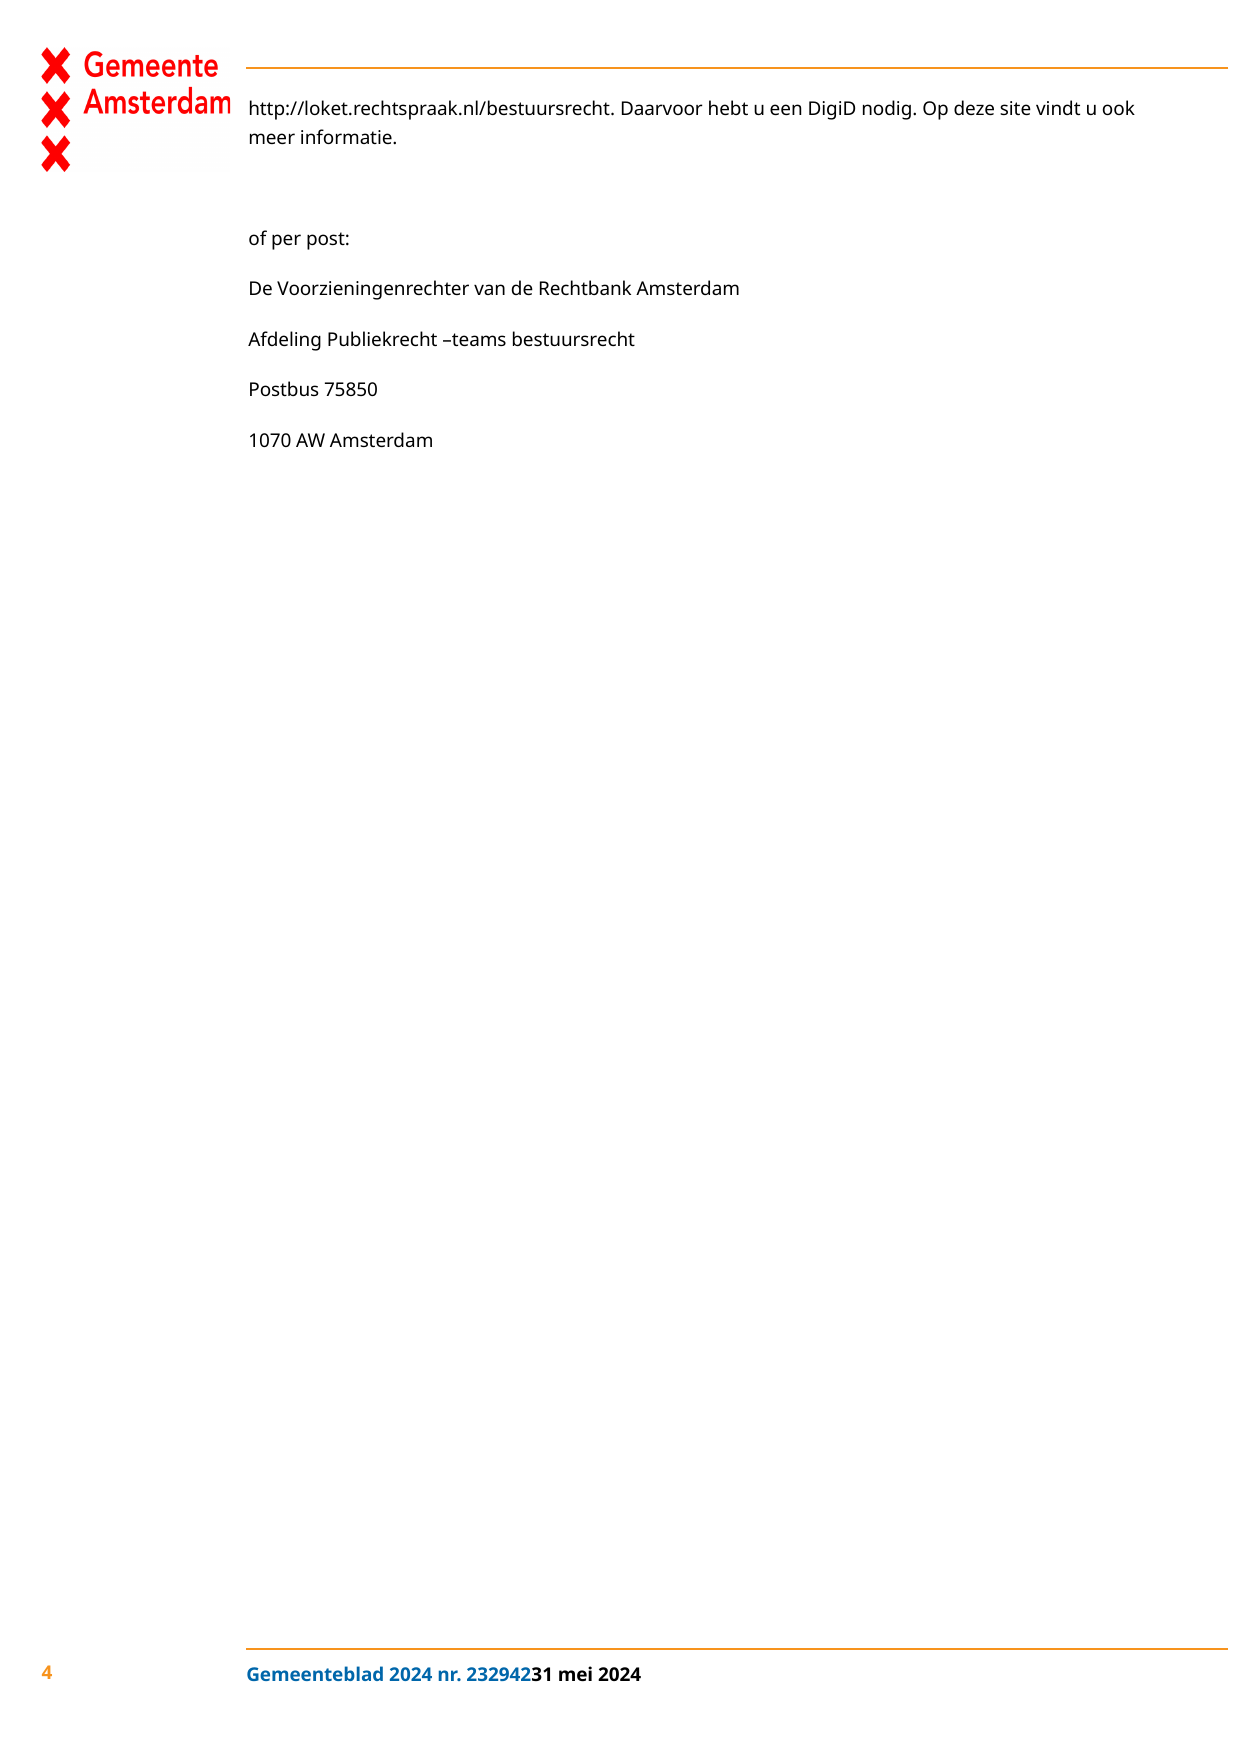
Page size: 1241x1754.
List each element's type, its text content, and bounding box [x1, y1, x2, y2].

text De Voorzieningenrechter van de Rechtbank Amsterdam [248, 276, 1152, 301]
text 1070 AW Amsterdam [248, 427, 1152, 453]
text http://loket.rechtspraak.nl/bestuursrecht. Daarvoor hebt u een DigiD nodig. Op deze site vindt u ook meer informatie. [248, 95, 1152, 150]
text Postbus 75850 [248, 376, 1152, 402]
text Afdeling Publiekrecht –teams bestuursrecht [248, 326, 1152, 352]
text of per post: [248, 225, 1152, 251]
picture [41, 47, 231, 172]
